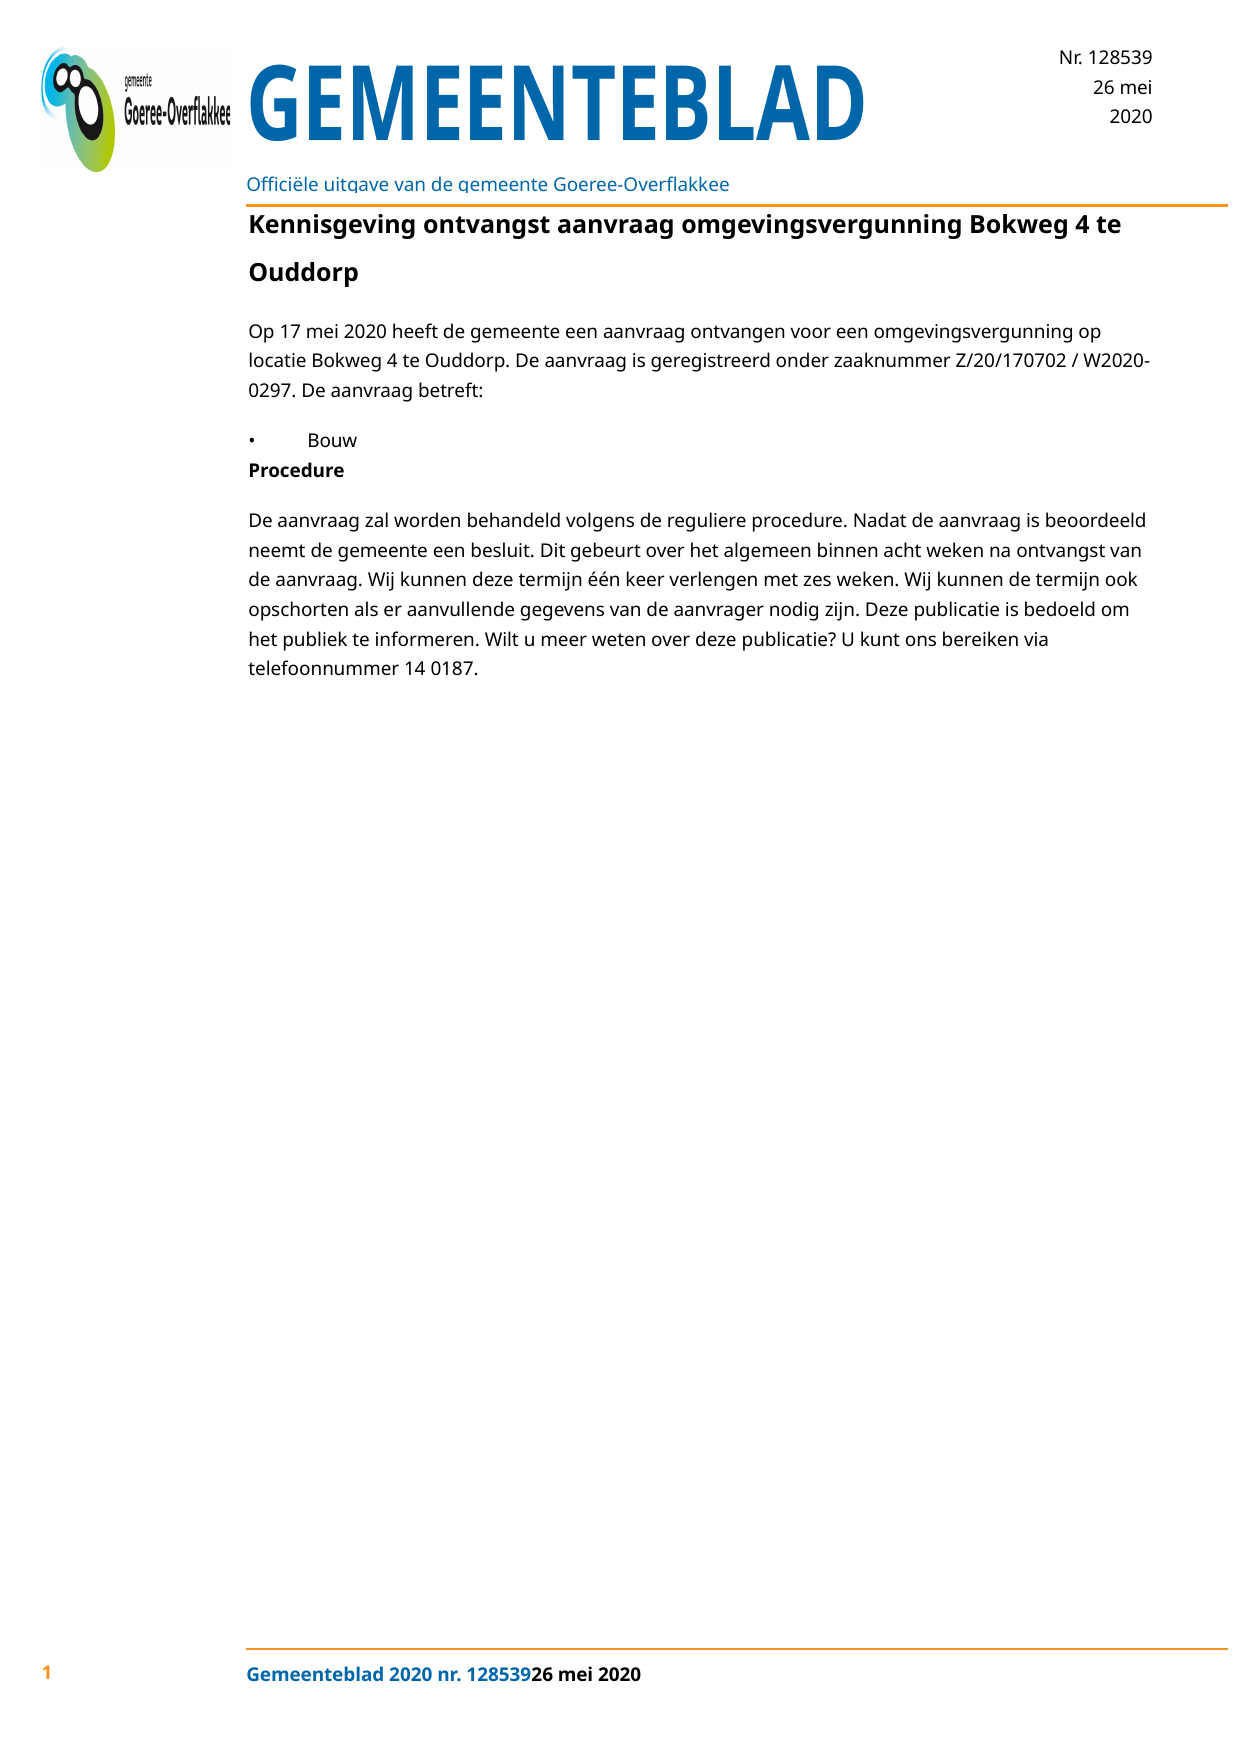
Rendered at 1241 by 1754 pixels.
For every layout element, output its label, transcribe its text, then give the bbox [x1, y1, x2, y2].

text De aanvraag zal worden behandeld volgens de reguliere procedure. Nadat de aanvraag is beoordeeld neemt de gemeente een besluit. Dit gebeurt over het algemeen binnen acht weken na ontvangst van de aanvraag. Wij kunnen deze termijn één keer verlengen met zes weken. Wij kunnen de termijn ook opschorten als er aanvullende gegevens van de aanvrager nodig zijn. Deze publicatie is bedoeld om het publiek te informeren. Wilt u meer weten over deze publicatie? U kunt ons bereiken via telefoonnummer 14 0187. [248, 507, 1152, 681]
text Procedure [248, 457, 1152, 483]
picture [41, 47, 231, 172]
list Bouw [248, 427, 1152, 453]
text Kennisgeving ontvangst aanvraag omgevingsvergunning Bokweg 4 te Ouddorp [248, 207, 1152, 288]
text Op 17 mei 2020 heeft de gemeente een aanvraag ontvangen voor een omgevingsvergunning op locatie Bokweg 4 te Ouddorp. De aanvraag is geregistreerd onder zaaknummer Z/20/170702 / W2020-0297. De aanvraag betreft: [248, 318, 1152, 403]
